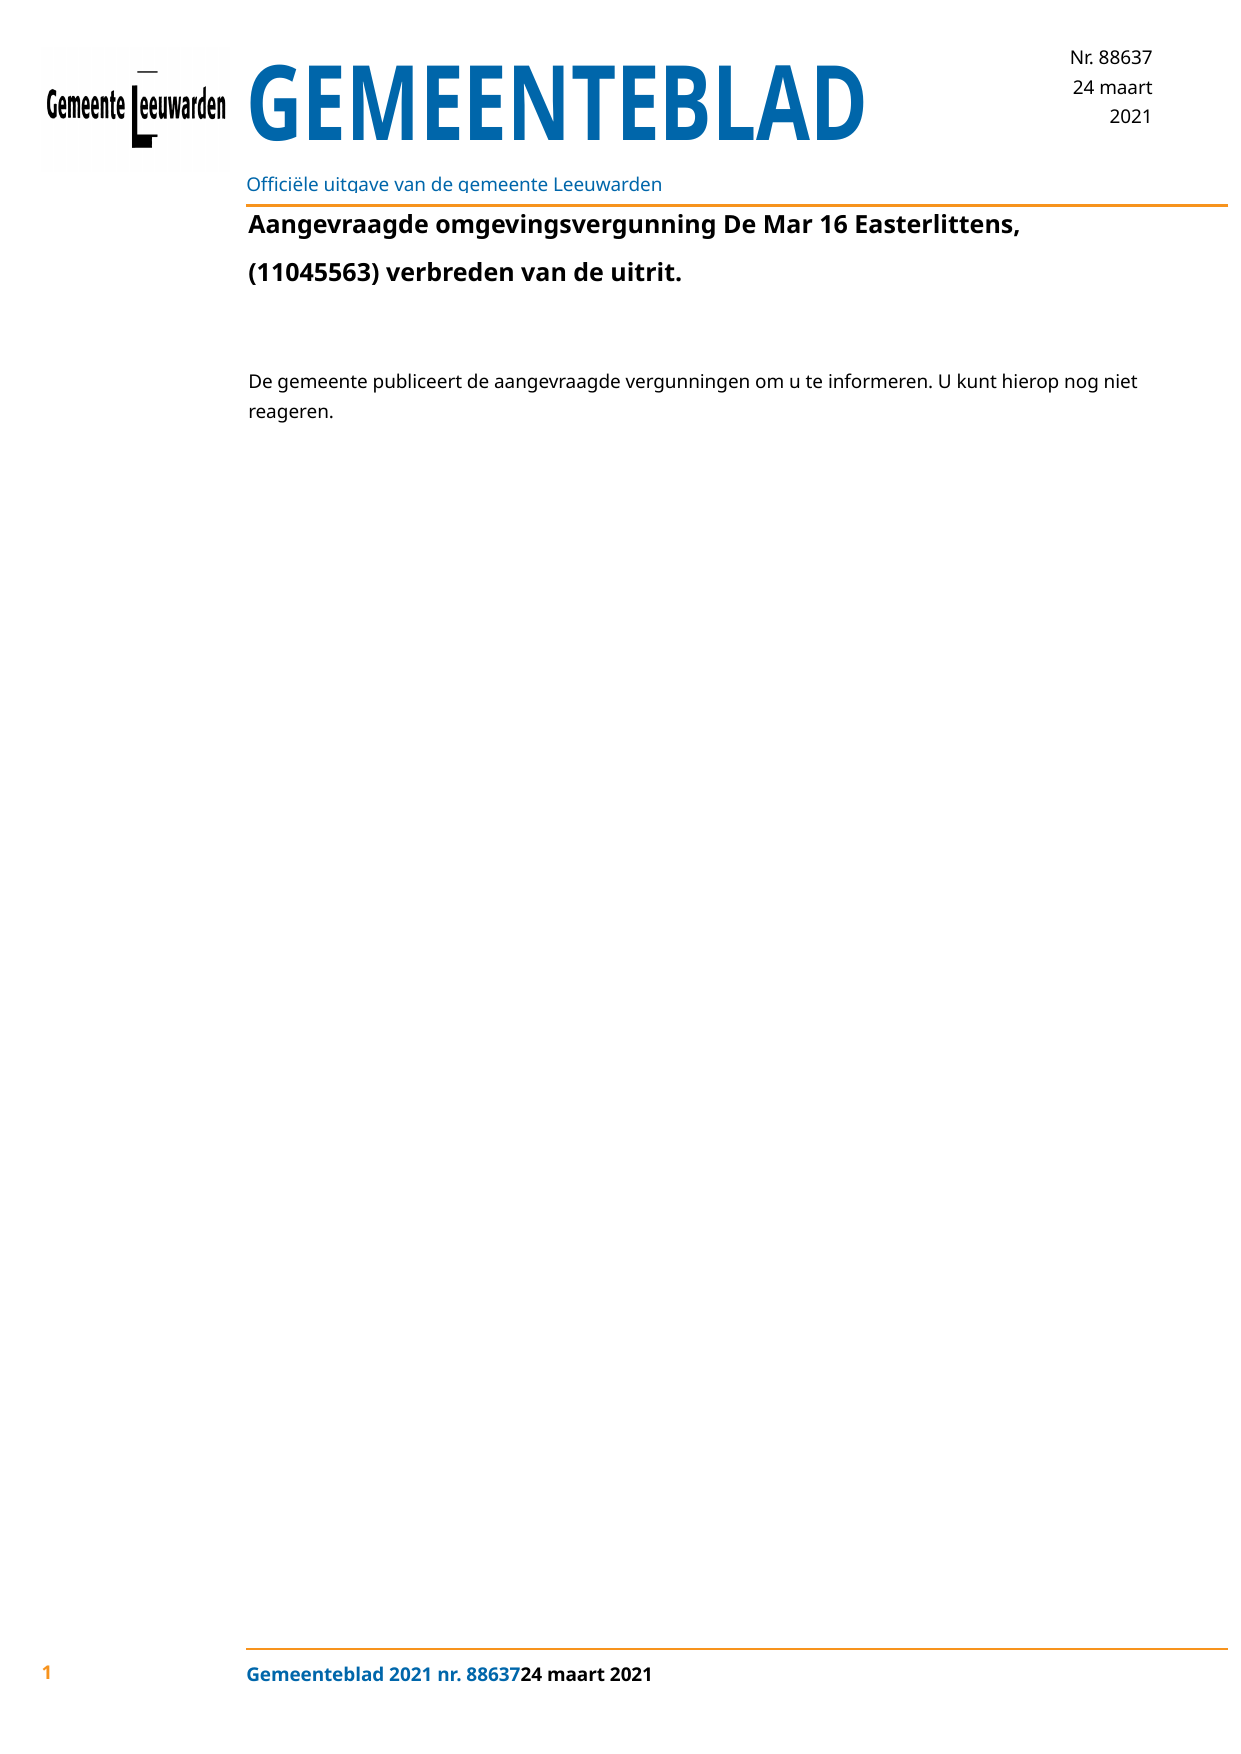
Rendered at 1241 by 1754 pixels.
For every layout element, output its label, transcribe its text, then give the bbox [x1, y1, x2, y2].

text Aangevraagde omgevingsvergunning De Mar 16 Easterlittens, (11045563) verbreden van de uitrit. [248, 207, 1152, 288]
text De gemeente publiceert de aangevraagde vergunningen om u te informeren. U kunt hierop nog niet reageren. [248, 368, 1152, 424]
picture [41, 47, 231, 172]
